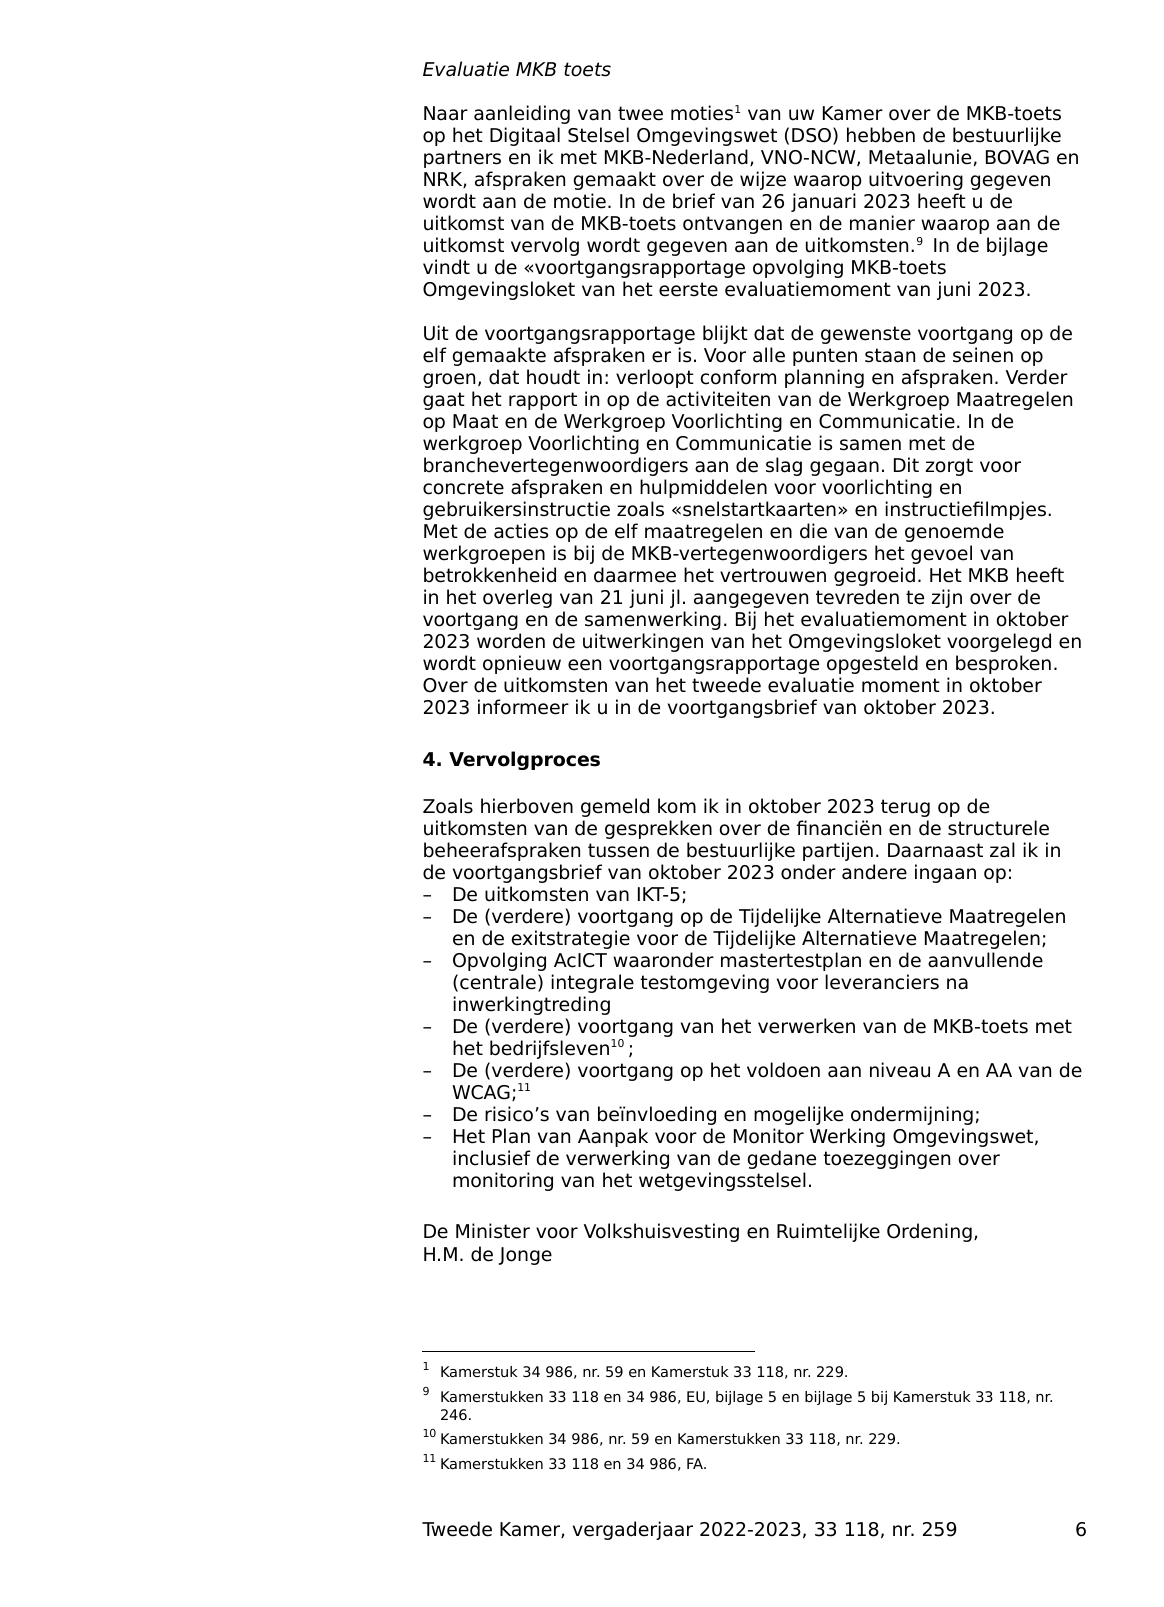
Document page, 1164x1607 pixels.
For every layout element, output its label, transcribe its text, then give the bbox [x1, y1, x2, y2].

text – De (verdere) voortgang van het verwerken van de MKB-toets met het bedrijfsleven; [422, 1016, 1087, 1059]
text – Opvolging AcICT waaronder mastertestplan en de aanvullende (centrale) integrale testomgeving voor leveranciers na inwerkingtreding [422, 950, 1087, 1016]
text – De uitkomsten van IKT-5; [422, 884, 1087, 906]
subtitle 4. Vervolgproces [422, 749, 1087, 771]
text Zoals hierboven gemeld kom ik in oktober 2023 terug op de uitkomsten van de gesprekken over de financiën en de structurele beheerafspraken tussen de bestuurlijke partijen. Daarnaast zal ik in de voortgangsbrief van oktober 2023 onder andere ingaan op: [422, 796, 1087, 884]
text De Minister voor Volkshuisvesting en Ruimtelijke Ordening, H.M. de Jonge [422, 1221, 1087, 1265]
text Naar aanleiding van twee moties van uw Kamer over de MKB-toets op het Digitaal Stelsel Omgevingswet (DSO) hebben de bestuurlijke partners en ik met MKB-Nederland, VNO-NCW, Metaalunie, BOVAG en NRK, afspraken gemaakt over de wijze waarop uitvoering gegeven wordt aan de motie. In de brief van 26 januari 2023 heeft u de uitkomst van de MKB-toets ontvangen en de manier waarop aan de uitkomst vervolg wordt gegeven aan de uitkomsten. In de bijlage vindt u de «voortgangsrapportage opvolging MKB-toets Omgevingsloket van het eerste evaluatiemoment van juni 2023. [422, 103, 1087, 301]
subtitle Evaluatie MKB toets [422, 59, 1087, 81]
text – De risico’s van beïnvloeding en mogelijke ondermijning; [422, 1103, 1087, 1126]
text Kamerstukken 33 118 en 34 986, EU, bijlage 5 en bijlage 5 bij Kamerstuk 33 118, nr. 246. [422, 1385, 1087, 1424]
text Kamerstukken 33 118 en 34 986, FA. [422, 1452, 1087, 1474]
text Kamerstukken 34 986, nr. 59 en Kamerstukken 33 118, nr. 229. [422, 1427, 1087, 1449]
text Uit de voortgangsrapportage blijkt dat de gewenste voortgang op de elf gemaakte afspraken er is. Voor alle punten staan de seinen op groen, dat houdt in: verloopt conform planning en afspraken. Verder gaat het rapport in op de activiteiten van de Werkgroep Maatregelen op Maat en de Werkgroep Voorlichting en Communicatie. In de werkgroep Voorlichting en Communicatie is samen met de branchevertegenwoordigers aan de slag gegaan. Dit zorgt voor concrete afspraken en hulpmiddelen voor voorlichting en gebruikersinstructie zoals «snelstartkaarten» en instructiefilmpjes. Met de acties op de elf maatregelen en die van de genoemde werkgroepen is bij de MKB-vertegenwoordigers het gevoel van betrokkenheid en daarmee het vertrouwen gegroeid. Het MKB heeft in het overleg van 21 juni jl. aangegeven tevreden te zijn over de voortgang en de samenwerking. Bij het evaluatiemoment in oktober 2023 worden de uitwerkingen van het Omgevingsloket voorgelegd en wordt opnieuw een voortgangsrapportage opgesteld en besproken. Over de uitkomsten van het tweede evaluatie moment in oktober 2023 informeer ik u in de voortgangsbrief van oktober 2023. [422, 323, 1087, 719]
text – De (verdere) voortgang op het voldoen aan niveau A en AA van de WCAG; [422, 1059, 1087, 1103]
text – De (verdere) voortgang op de Tijdelijke Alternatieve Maatregelen en de exitstrategie voor de Tijdelijke Alternatieve Maatregelen; [422, 906, 1087, 950]
text – Het Plan van Aanpak voor de Monitor Werking Omgevingswet, inclusief de verwerking van de gedane toezeggingen over monitoring van het wetgevingsstelsel. [422, 1126, 1087, 1191]
text Kamerstuk 34 986, nr. 59 en Kamerstuk 33 118, nr. 229. [422, 1360, 1087, 1382]
